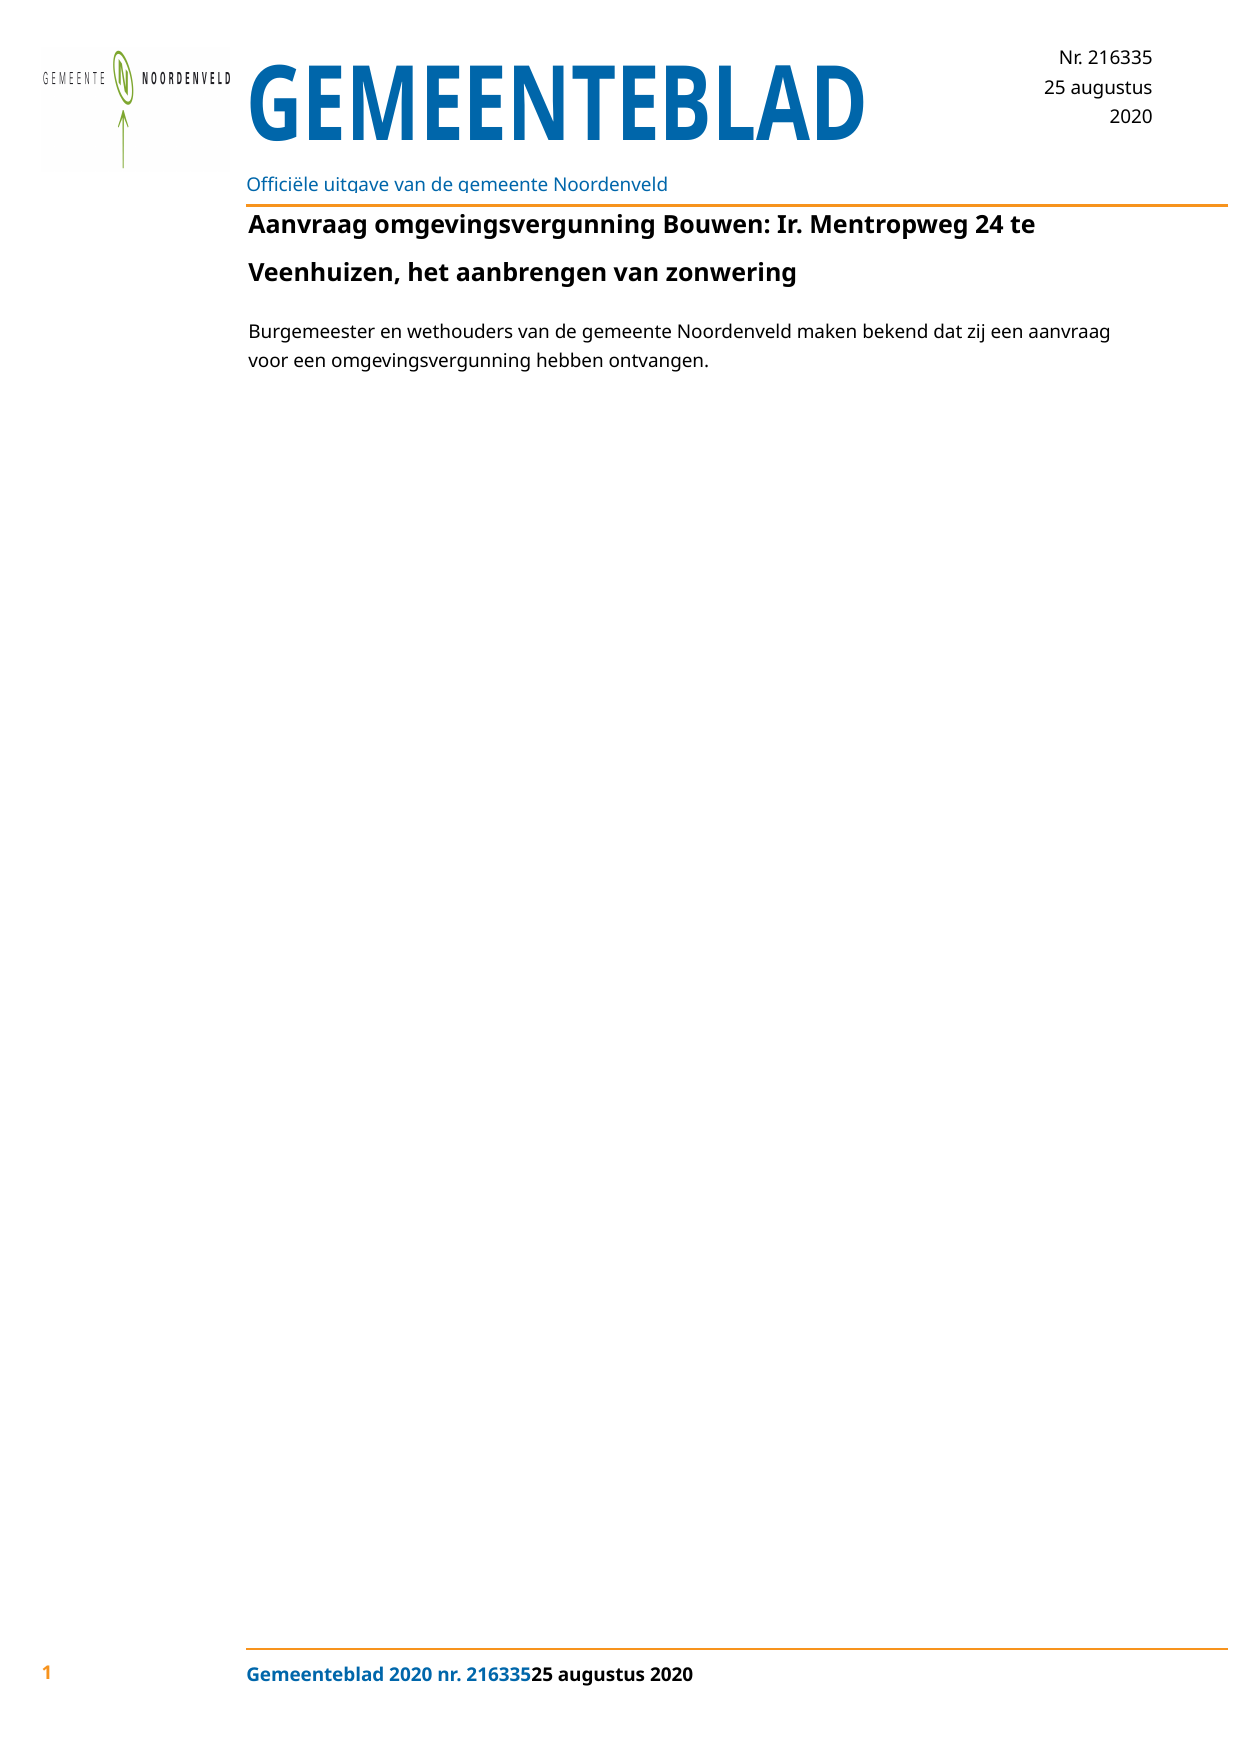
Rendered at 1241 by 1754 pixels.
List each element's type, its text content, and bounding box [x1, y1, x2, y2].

text Burgemeester en wethouders van de gemeente Noordenveld maken bekend dat zij een aanvraag voor een omgevingsvergunning hebben ontvangen. [248, 318, 1152, 373]
text Aanvraag omgevingsvergunning Bouwen: Ir. Mentropweg 24 te Veenhuizen, het aanbrengen van zonwering [248, 207, 1152, 288]
picture [41, 47, 231, 172]
